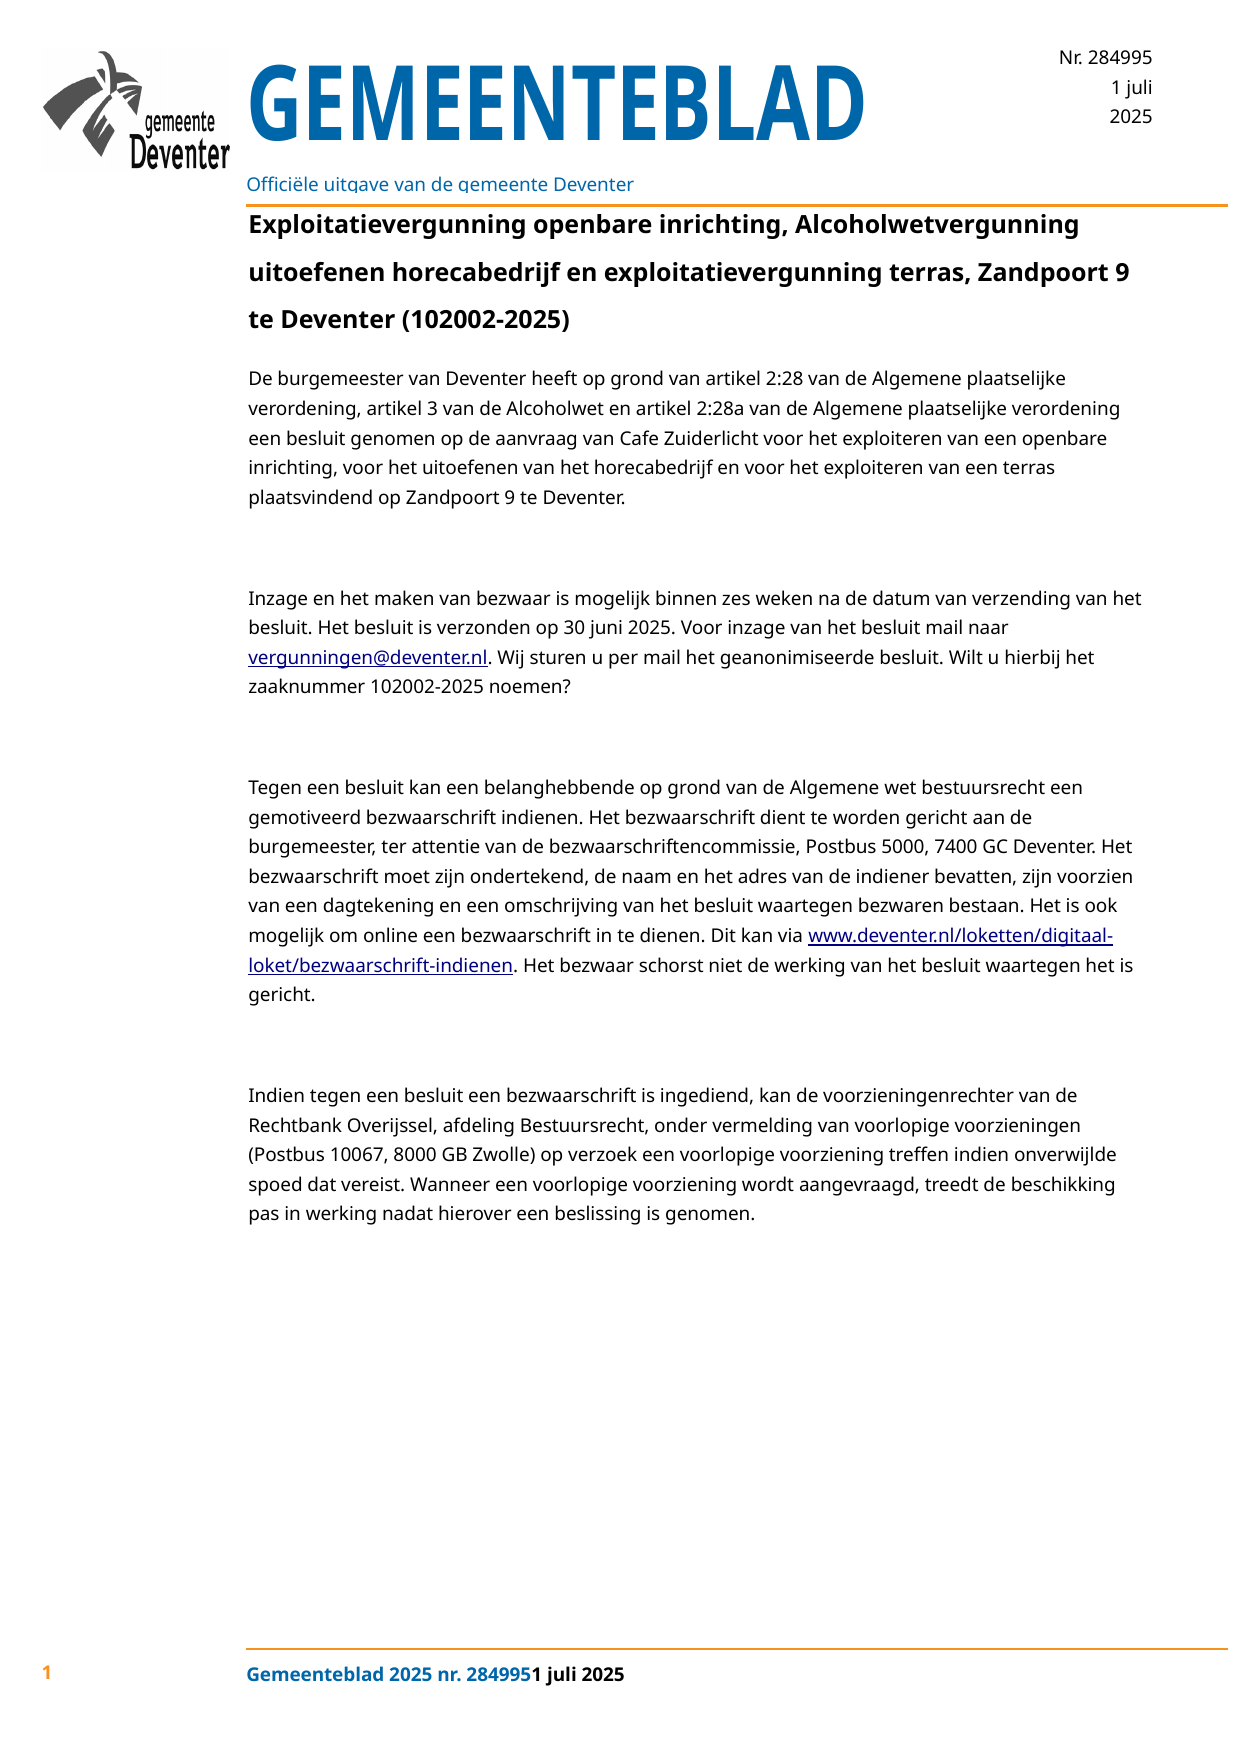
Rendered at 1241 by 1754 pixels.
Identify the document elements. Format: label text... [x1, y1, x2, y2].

text Inzage en het maken van bezwaar is mogelijk binnen zes weken na de datum van verzending van het besluit. Het besluit is verzonden op 30 juni 2025. Voor inzage van het besluit mail naar vergunningen@deventer.nl. Wij sturen u per mail het geanonimiseerde besluit. Wilt u hierbij het zaaknummer 102002-2025 noemen? [248, 585, 1152, 699]
text Indien tegen een besluit een bezwaarschrift is ingediend, kan de voorzieningenrechter van de Rechtbank Overijssel, afdeling Bestuursrecht, onder vermelding van voorlopige voorzieningen (Postbus 10067, 8000 GB Zwolle) op verzoek een voorlopige voorziening treffen indien onverwijlde spoed dat vereist. Wanneer een voorlopige voorziening wordt aangevraagd, treedt de beschikking pas in werking nadat hierover een beslissing is genomen. [248, 1082, 1152, 1226]
text Tegen een besluit kan een belanghebbende op grond van de Algemene wet bestuursrecht een gemotiveerd bezwaarschrift indienen. Het bezwaarschrift dient te worden gericht aan de burgemeester, ter attentie van de bezwaarschriftencommissie, Postbus 5000, 7400 GC Deventer. Het bezwaarschrift moet zijn ondertekend, de naam en het adres van de indiener bevatten, zijn voorzien van een dagtekening en een omschrijving van het besluit waartegen bezwaren bestaan. Het is ook mogelijk om online een bezwaarschrift in te dienen. Dit kan via www.deventer.nl/loketten/digitaal-loket/bezwaarschrift-indienen. Het bezwaar schorst niet de werking van het besluit waartegen het is gericht. [248, 774, 1152, 1007]
picture [41, 47, 231, 172]
text De burgemeester van Deventer heeft op grond van artikel 2:28 van de Algemene plaatselijke verordening, artikel 3 van de Alcoholwet en artikel 2:28a van de Algemene plaatselijke verordening een besluit genomen op de aanvraag van Cafe Zuiderlicht voor het exploiteren van een openbare inrichting, voor het uitoefenen van het horecabedrijf en voor het exploiteren van een terras plaatsvindend op Zandpoort 9 te Deventer. [248, 366, 1152, 509]
text Exploitatievergunning openbare inrichting, Alcoholwetvergunning uitoefenen horecabedrijf en exploitatievergunning terras, Zandpoort 9 te Deventer (102002-2025) [248, 207, 1152, 336]
